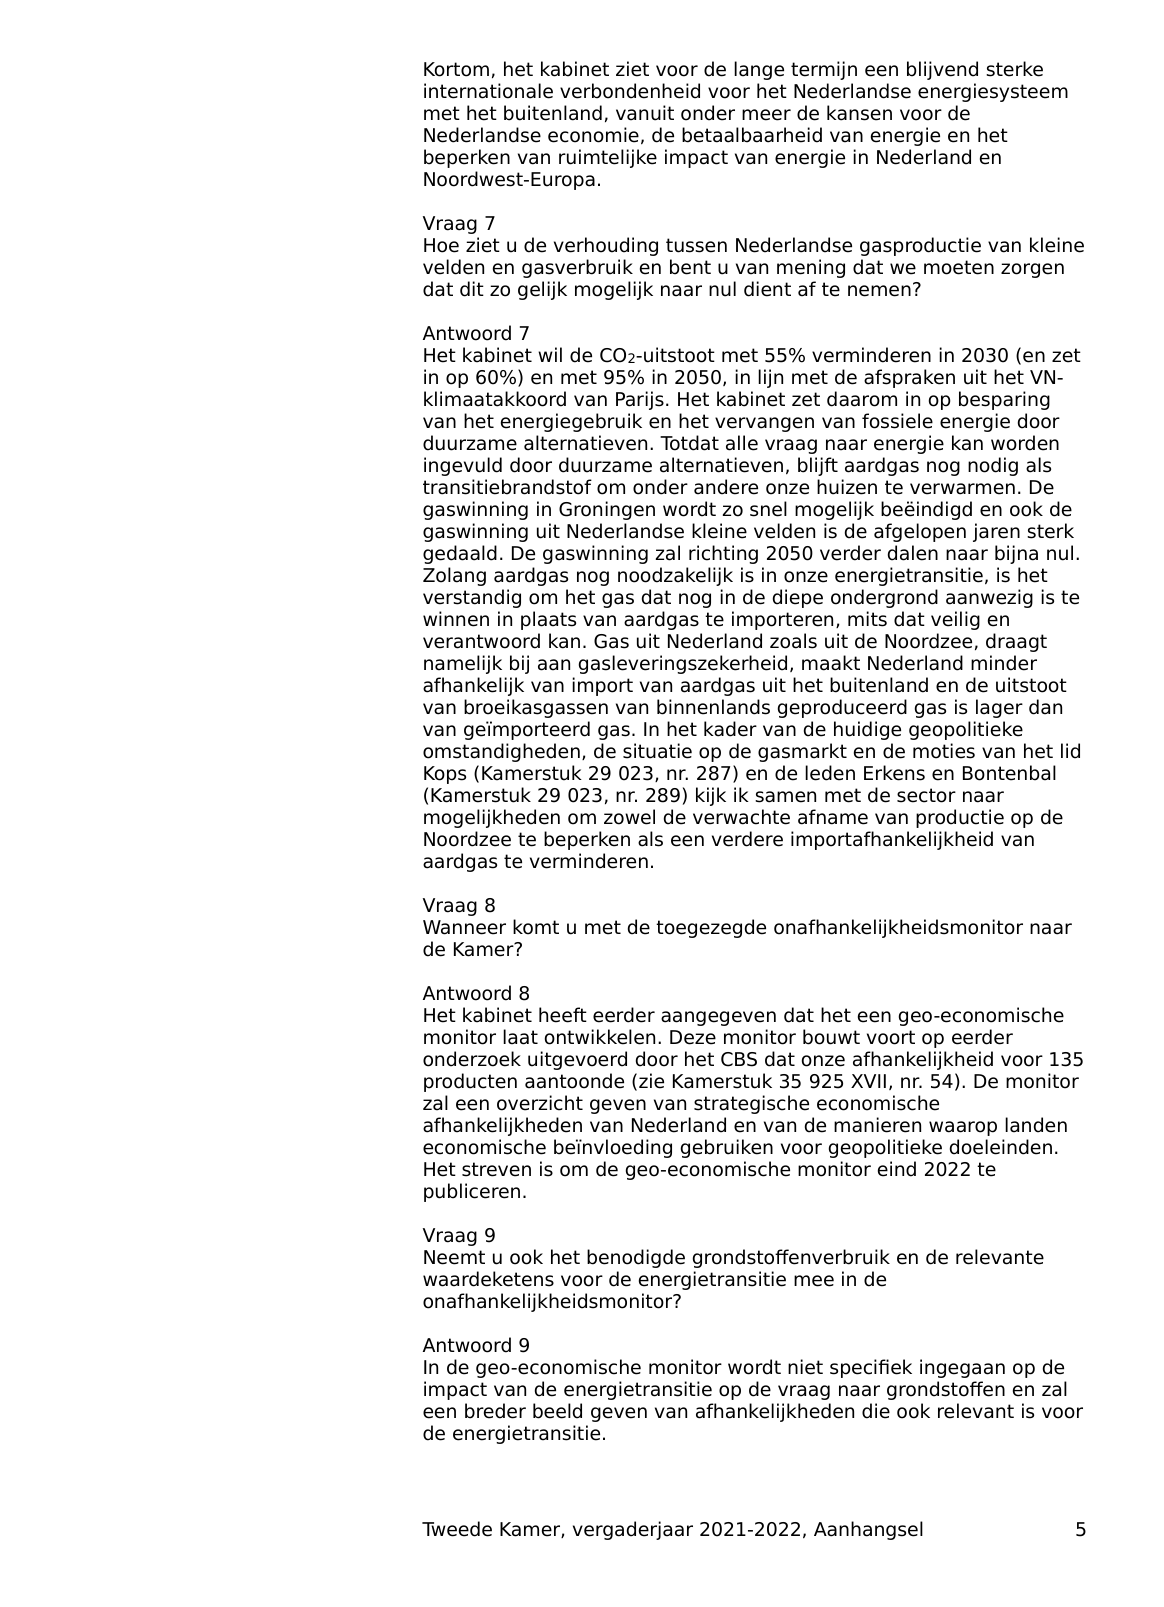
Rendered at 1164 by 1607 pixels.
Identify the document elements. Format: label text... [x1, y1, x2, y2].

text Antwoord 9 [422, 1335, 1087, 1357]
text Het kabinet heeft eerder aangegeven dat het een geo-economische monitor laat ontwikkelen. Deze monitor bouwt voort op eerder onderzoek uitgevoerd door het CBS dat onze afhankelijkheid voor 135 producten aantoonde (zie Kamerstuk 35 925 XVII, nr. 54). De monitor zal een overzicht geven van strategische economische afhankelijkheden van Nederland en van de manieren waarop landen economische beïnvloeding gebruiken voor geopolitieke doeleinden. Het streven is om de geo-economische monitor eind 2022 te publiceren. [422, 1005, 1087, 1203]
text Neemt u ook het benodigde grondstoffenverbruik en de relevante waardeketens voor de energietransitie mee in de onafhankelijkheidsmonitor? [422, 1247, 1087, 1313]
text Vraag 9 [422, 1225, 1087, 1247]
text Antwoord 8 [422, 983, 1087, 1005]
text Antwoord 7 [422, 323, 1087, 345]
text Het kabinet wil de CO2-uitstoot met 55% verminderen in 2030 (en zet in op 60%) en met 95% in 2050, in lijn met de afspraken uit het VN-klimaatakkoord van Parijs. Het kabinet zet daarom in op besparing van het energiegebruik en het vervangen van fossiele energie door duurzame alternatieven. Totdat alle vraag naar energie kan worden ingevuld door duurzame alternatieven, blijft aardgas nog nodig als transitiebrandstof om onder andere onze huizen te verwarmen. De gaswinning in Groningen wordt zo snel mogelijk beëindigd en ook de gaswinning uit Nederlandse kleine velden is de afgelopen jaren sterk gedaald. De gaswinning zal richting 2050 verder dalen naar bijna nul. Zolang aardgas nog noodzakelijk is in onze energietransitie, is het verstandig om het gas dat nog in de diepe ondergrond aanwezig is te winnen in plaats van aardgas te importeren, mits dat veilig en verantwoord kan. Gas uit Nederland zoals uit de Noordzee, draagt namelijk bij aan gasleveringszekerheid, maakt Nederland minder afhankelijk van import van aardgas uit het buitenland en de uitstoot van broeikasgassen van binnenlands geproduceerd gas is lager dan van geïmporteerd gas. In het kader van de huidige geopolitieke omstandigheden, de situatie op de gasmarkt en de moties van het lid Kops (Kamerstuk 29 023, nr. 287) en de leden Erkens en Bontenbal (Kamerstuk 29 023, nr. 289) kijk ik samen met de sector naar mogelijkheden om zowel de verwachte afname van productie op de Noordzee te beperken als een verdere importafhankelijkheid van aardgas te verminderen. [422, 345, 1087, 873]
text Wanneer komt u met de toegezegde onafhankelijkheidsmonitor naar de Kamer? [422, 917, 1087, 961]
text Vraag 7 [422, 213, 1087, 235]
text Vraag 8 [422, 895, 1087, 917]
text Hoe ziet u de verhouding tussen Nederlandse gasproductie van kleine velden en gasverbruik en bent u van mening dat we moeten zorgen dat dit zo gelijk mogelijk naar nul dient af te nemen? [422, 235, 1087, 301]
text In de geo-economische monitor wordt niet specifiek ingegaan op de impact van de energietransitie op de vraag naar grondstoffen en zal een breder beeld geven van afhankelijkheden die ook relevant is voor de energietransitie. [422, 1357, 1087, 1445]
text Kortom, het kabinet ziet voor de lange termijn een blijvend sterke internationale verbondenheid voor het Nederlandse energiesysteem met het buitenland, vanuit onder meer de kansen voor de Nederlandse economie, de betaalbaarheid van energie en het beperken van ruimtelijke impact van energie in Nederland en Noordwest-Europa. [422, 59, 1087, 191]
